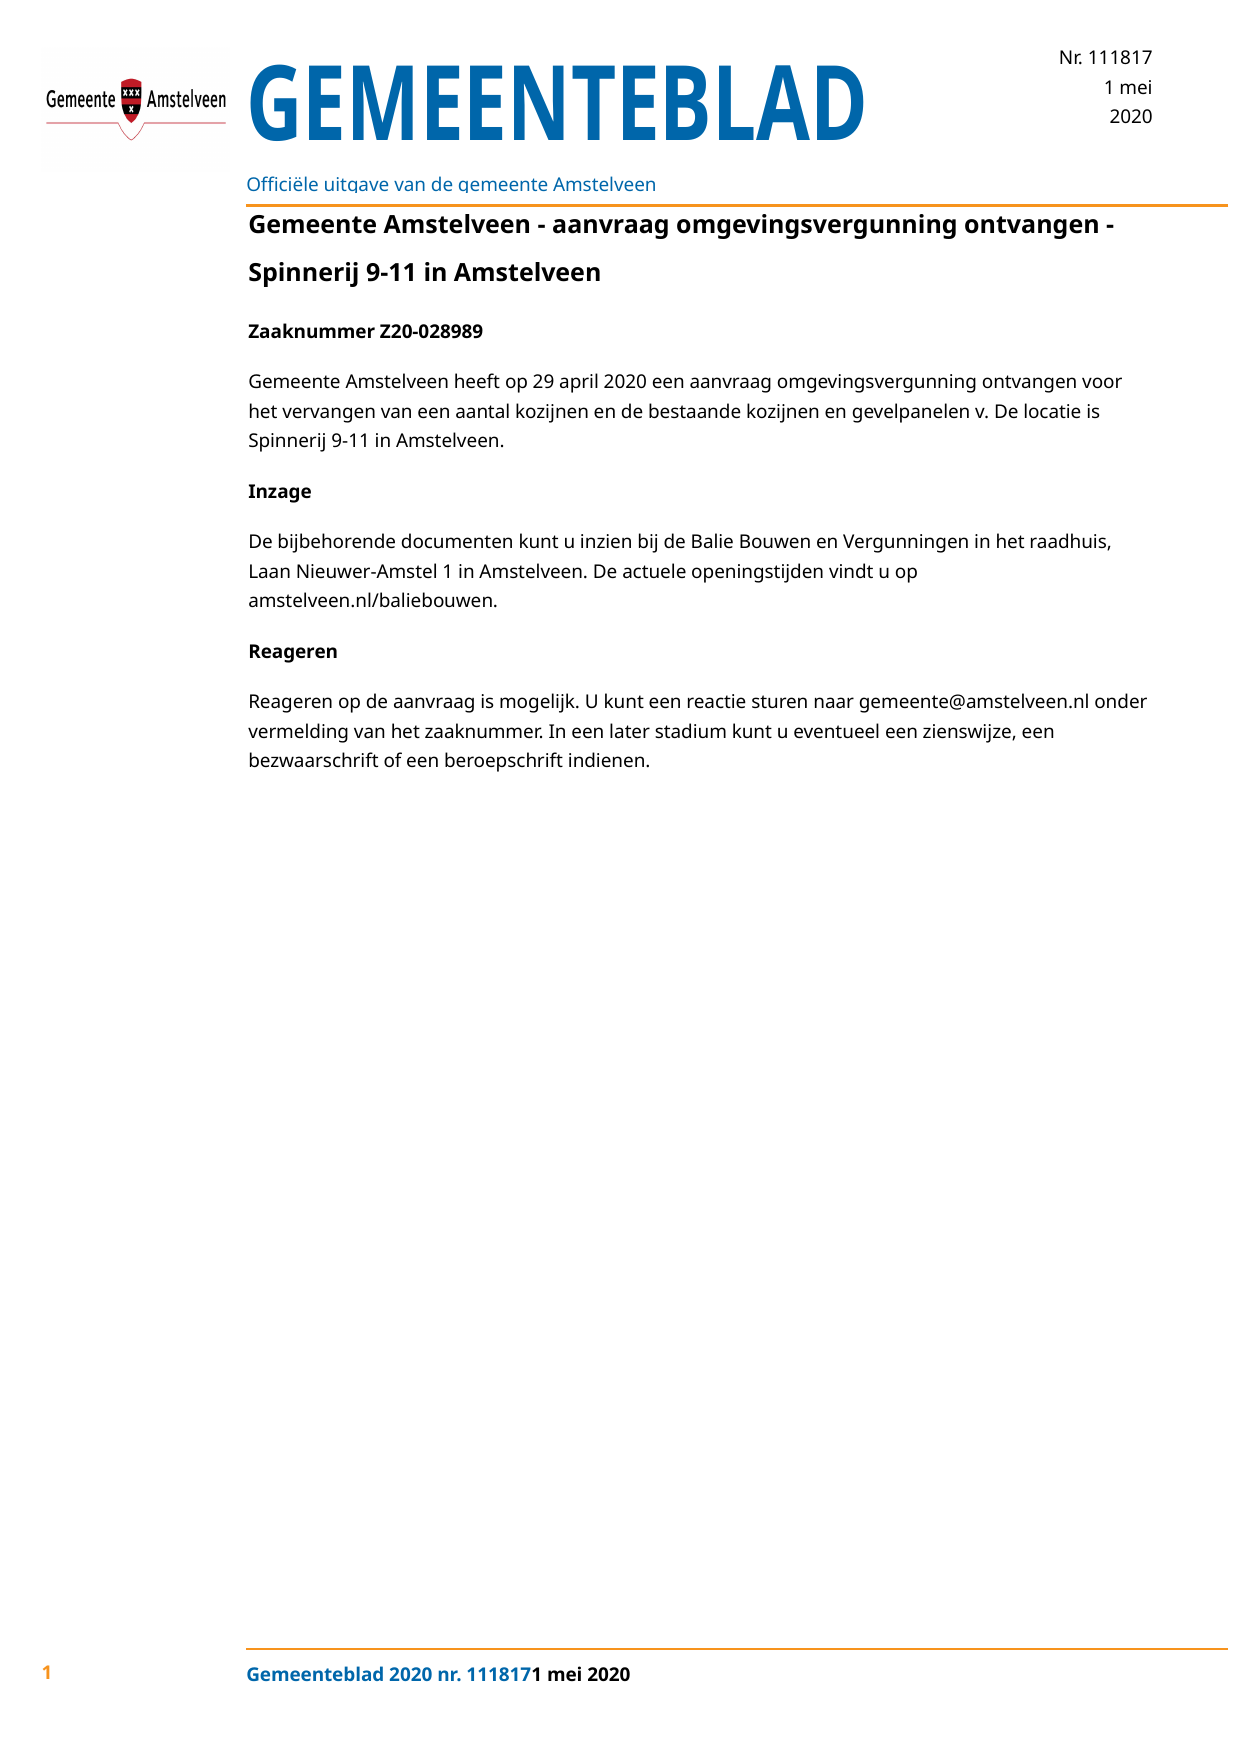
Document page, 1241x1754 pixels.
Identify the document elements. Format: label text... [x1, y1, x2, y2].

text Inzage [248, 478, 1152, 504]
text Zaaknummer Z20-028989 [248, 318, 1152, 344]
picture [41, 47, 231, 172]
text Gemeente Amstelveen heeft op 29 april 2020 een aanvraag omgevingsvergunning ontvangen voor het vervangen van een aantal kozijnen en de bestaande kozijnen en gevelpanelen v. De locatie is Spinnerij 9-11 in Amstelveen. [248, 368, 1152, 453]
text Gemeente Amstelveen - aanvraag omgevingsvergunning ontvangen - Spinnerij 9-11 in Amstelveen [248, 207, 1152, 288]
text De bijbehorende documenten kunt u inzien bij de Balie Bouwen en Vergunningen in het raadhuis, Laan Nieuwer-Amstel 1 in Amstelveen. De actuele openingstijden vindt u op amstelveen.nl/baliebouwen. [248, 528, 1152, 613]
text Reageren op de aanvraag is mogelijk. U kunt een reactie sturen naar gemeente@amstelveen.nl onder vermelding van het zaaknummer. In een later stadium kunt u eventueel een zienswijze, een bezwaarschrift of een beroepschrift indienen. [248, 688, 1152, 773]
text Reageren [248, 638, 1152, 664]
